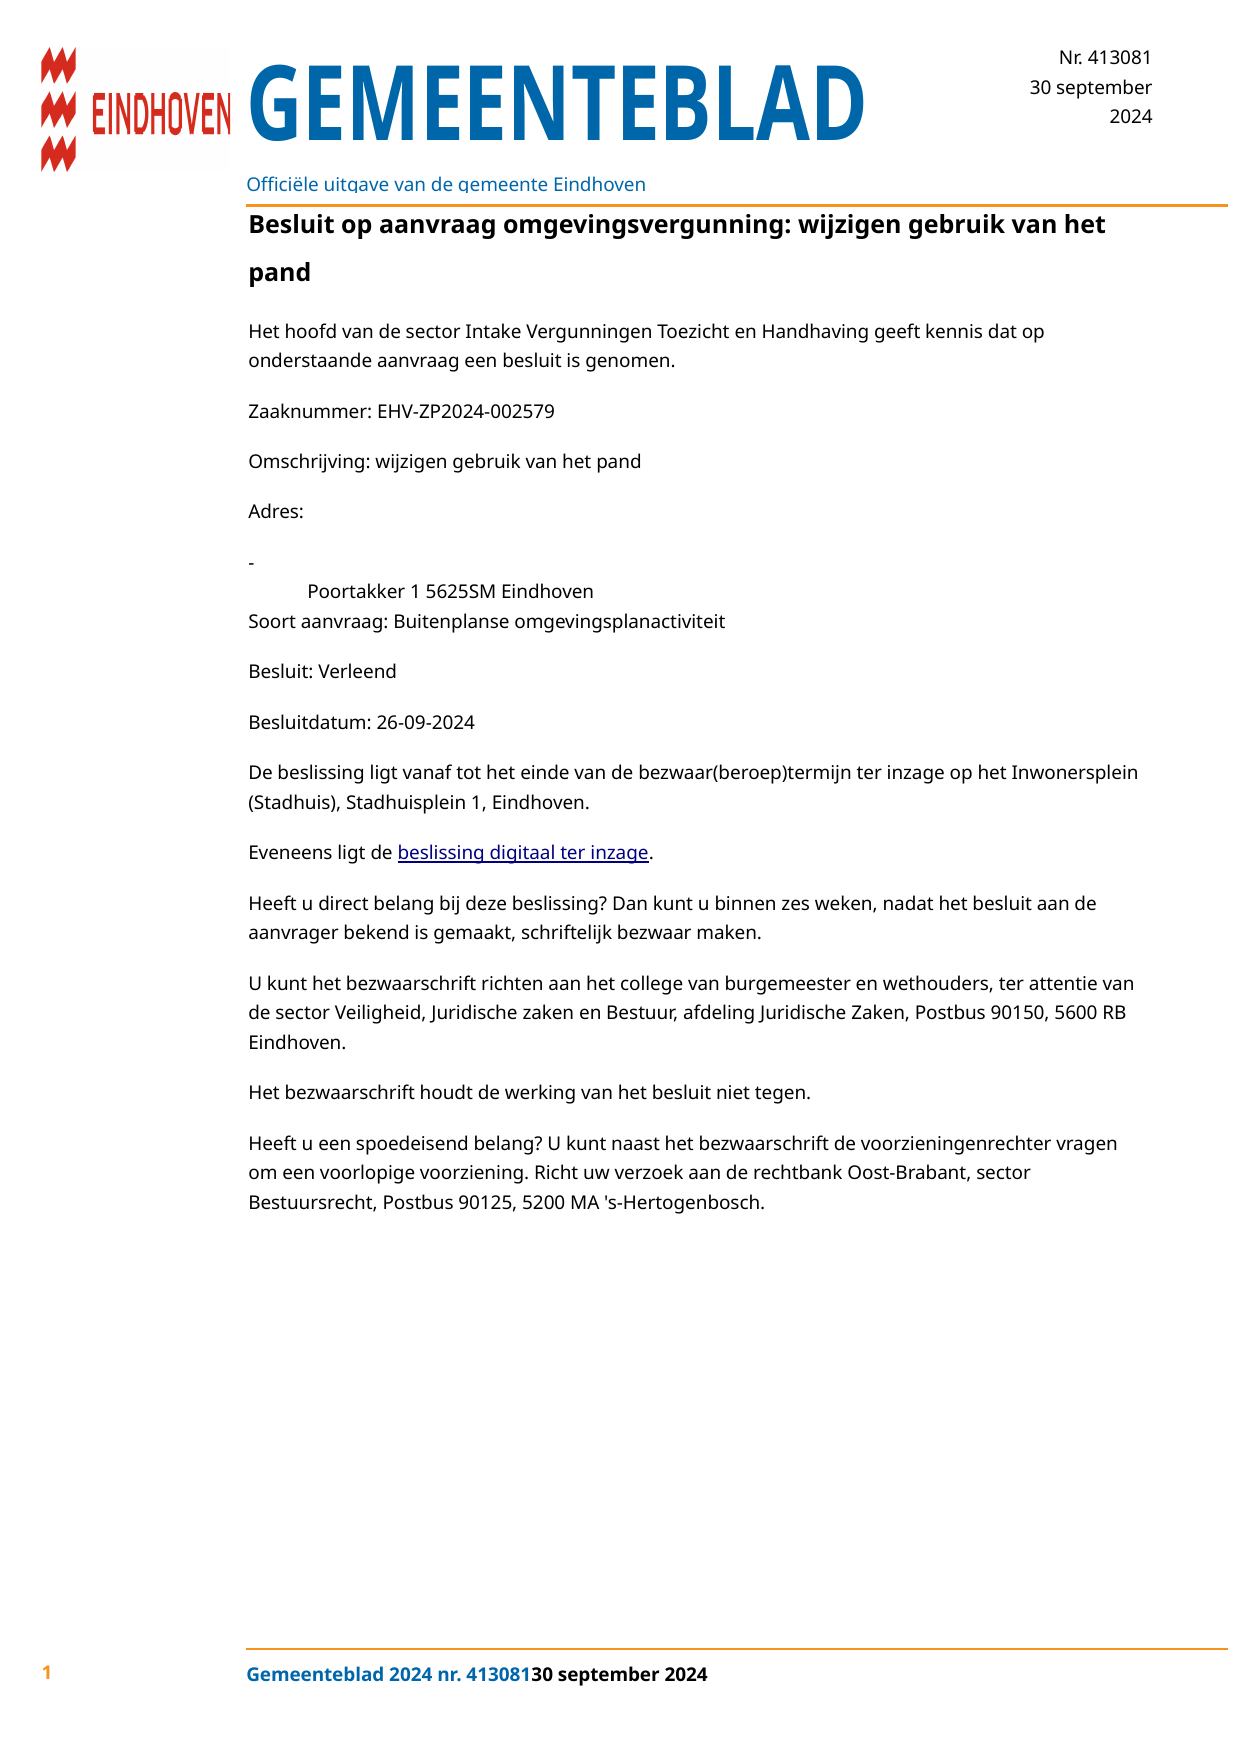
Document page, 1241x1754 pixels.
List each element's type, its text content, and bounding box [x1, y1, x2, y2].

list Poortakker 1 5625SM Eindhoven [248, 579, 1152, 604]
text Besluitdatum: 26-09-2024 [248, 709, 1152, 735]
text Het bezwaarschrift houdt de werking van het besluit niet tegen. [248, 1079, 1152, 1105]
text Besluit: Verleend [248, 659, 1152, 684]
text Besluit op aanvraag omgevingsvergunning: wijzigen gebruik van het pand [248, 207, 1152, 288]
text De beslissing ligt vanaf tot het einde van de bezwaar(beroep)termijn ter inzage op het Inwonersplein (Stadhuis), Stadhuisplein 1, Eindhoven. [248, 759, 1152, 815]
text Heeft u een spoedeisend belang? U kunt naast het bezwaarschrift de voorzieningenrechter vragen om een voorlopige voorziening. Richt uw verzoek aan de rechtbank Oost-Brabant, sector Bestuursrecht, Postbus 90125, 5200 MA 's-Hertogenbosch. [248, 1130, 1152, 1215]
text Zaaknummer: EHV-ZP2024-002579 [248, 398, 1152, 424]
text Heeft u direct belang bij deze beslissing? Dan kunt u binnen zes weken, nadat het besluit aan de aanvrager bekend is gemaakt, schriftelijk bezwaar maken. [248, 890, 1152, 945]
picture [41, 47, 231, 172]
text Soort aanvraag: Buitenplanse omgevingsplanactiviteit [248, 608, 1152, 634]
text U kunt het bezwaarschrift richten aan het college van burgemeester en wethouders, ter attentie van de sector Veiligheid, Juridische zaken en Bestuur, afdeling Juridische Zaken, Postbus 90150, 5600 RB Eindhoven. [248, 970, 1152, 1055]
text Het hoofd van de sector Intake Vergunningen Toezicht en Handhaving geeft kennis dat op onderstaande aanvraag een besluit is genomen. [248, 318, 1152, 373]
text Omschrijving: wijzigen gebruik van het pand [248, 448, 1152, 474]
text Adres: [248, 499, 1152, 524]
text Eveneens ligt de beslissing digitaal ter inzage. [248, 839, 1152, 865]
